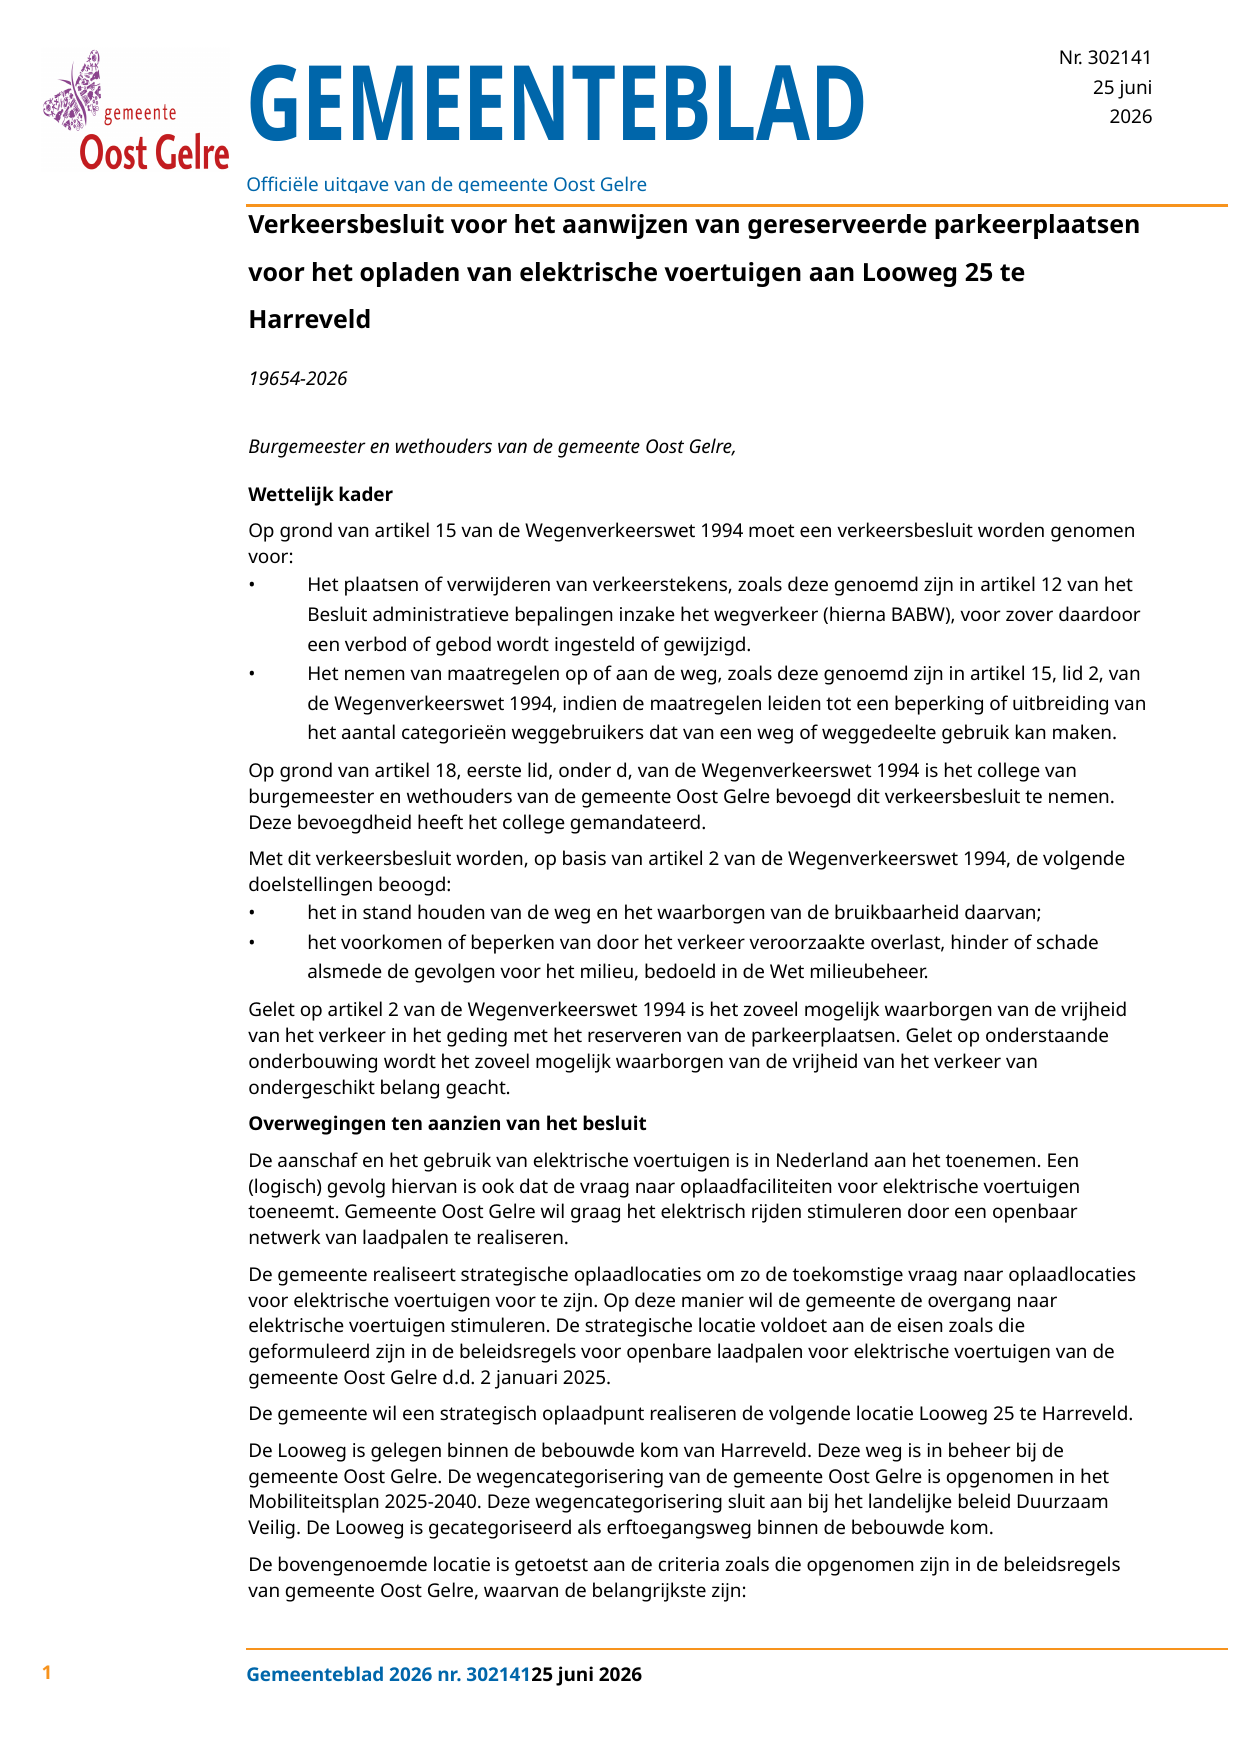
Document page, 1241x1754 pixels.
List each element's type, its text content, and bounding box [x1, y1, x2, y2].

text Gelet op artikel 2 van de Wegenverkeerswet 1994 is het zoveel mogelijk waarborgen van de vrijheid van het verkeer in het geding met het reserveren van de parkeerplaatsen. Gelet op onderstaande onderbouwing wordt het zoveel mogelijk waarborgen van de vrijheid van het verkeer van ondergeschikt belang geacht. [248, 997, 1152, 1099]
text Burgemeester en wethouders van de gemeente Oost Gelre, [248, 433, 1152, 459]
text De bovengenoemde locatie is getoetst aan de criteria zoals die opgenomen zijn in de beleidsregels van gemeente Oost Gelre, waarvan de belangrijkste zijn: [248, 1551, 1152, 1603]
text Op grond van artikel 15 van de Wegenverkeerswet 1994 moet een verkeersbesluit worden genomen voor: [248, 517, 1152, 569]
text Verkeersbesluit voor het aanwijzen van gereserveerde parkeerplaatsen voor het opladen van elektrische voertuigen aan Looweg 25 te Harreveld [248, 207, 1152, 336]
list Het plaatsen of verwijderen van verkeerstekens, zoals deze genoemd zijn in artikel 12 van het Besluit administratieve bepalingen inzake het wegverkeer (hierna BABW), voor zover daardoor een verbod of gebod wordt ingesteld of gewijzigd. [248, 572, 1152, 656]
list het in stand houden van de weg en het waarborgen van de bruikbaarheid daarvan; [248, 899, 1152, 925]
text 19654-2026 [248, 366, 1152, 391]
text De aanschaf en het gebruik van elektrische voertuigen is in Nederland aan het toenemen. Een (logisch) gevolg hiervan is ook dat de vraag naar oplaadfaciliteiten voor elektrische voertuigen toeneemt. Gemeente Oost Gelre wil graag het elektrisch rijden stimuleren door een openbaar netwerk van laadpalen te realiseren. [248, 1147, 1152, 1250]
picture [41, 47, 231, 172]
text Op grond van artikel 18, eerste lid, onder d, van de Wegenverkeerswet 1994 is het college van burgemeester en wethouders van de gemeente Oost Gelre bevoegd dit verkeersbesluit te nemen. Deze bevoegdheid heeft het college gemandateerd. [248, 757, 1152, 834]
list het voorkomen of beperken van door het verkeer veroorzaakte overlast, hinder of schade alsmede de gevolgen voor het milieu, bedoeld in de Wet milieubeheer. [248, 929, 1152, 984]
text De Looweg is gelegen binnen de bebouwde kom van Harreveld. Deze weg is in beheer bij de gemeente Oost Gelre. De wegencategorisering van de gemeente Oost Gelre is opgenomen in het Mobiliteitsplan 2025-2040. Deze wegencategorisering sluit aan bij het landelijke beleid Duurzaam Veilig. De Looweg is gecategoriseerd als erftoegangsweg binnen de bebouwde kom. [248, 1437, 1152, 1540]
text Overwegingen ten aanzien van het besluit [248, 1111, 1152, 1136]
text Wettelijk kader [248, 481, 1152, 507]
list Het nemen van maatregelen op of aan de weg, zoals deze genoemd zijn in artikel 15, lid 2, van de Wegenverkeerswet 1994, indien de maatregelen leiden tot een beperking of uitbreiding van het aantal categorieën weggebruikers dat van een weg of weggedeelte gebruik kan maken. [248, 660, 1152, 745]
text Met dit verkeersbesluit worden, op basis van artikel 2 van de Wegenverkeerswet 1994, de volgende doelstellingen beoogd: [248, 846, 1152, 897]
text De gemeente realiseert strategische oplaadlocaties om zo de toekomstige vraag naar oplaadlocaties voor elektrische voertuigen voor te zijn. Op deze manier wil de gemeente de overgang naar elektrische voertuigen stimuleren. De strategische locatie voldoet aan de eisen zoals die geformuleerd zijn in de beleidsregels voor openbare laadpalen voor elektrische voertuigen van de gemeente Oost Gelre d.d. 2 januari 2025. [248, 1261, 1152, 1390]
text De gemeente wil een strategisch oplaadpunt realiseren de volgende locatie Looweg 25 te Harreveld. [248, 1401, 1152, 1426]
